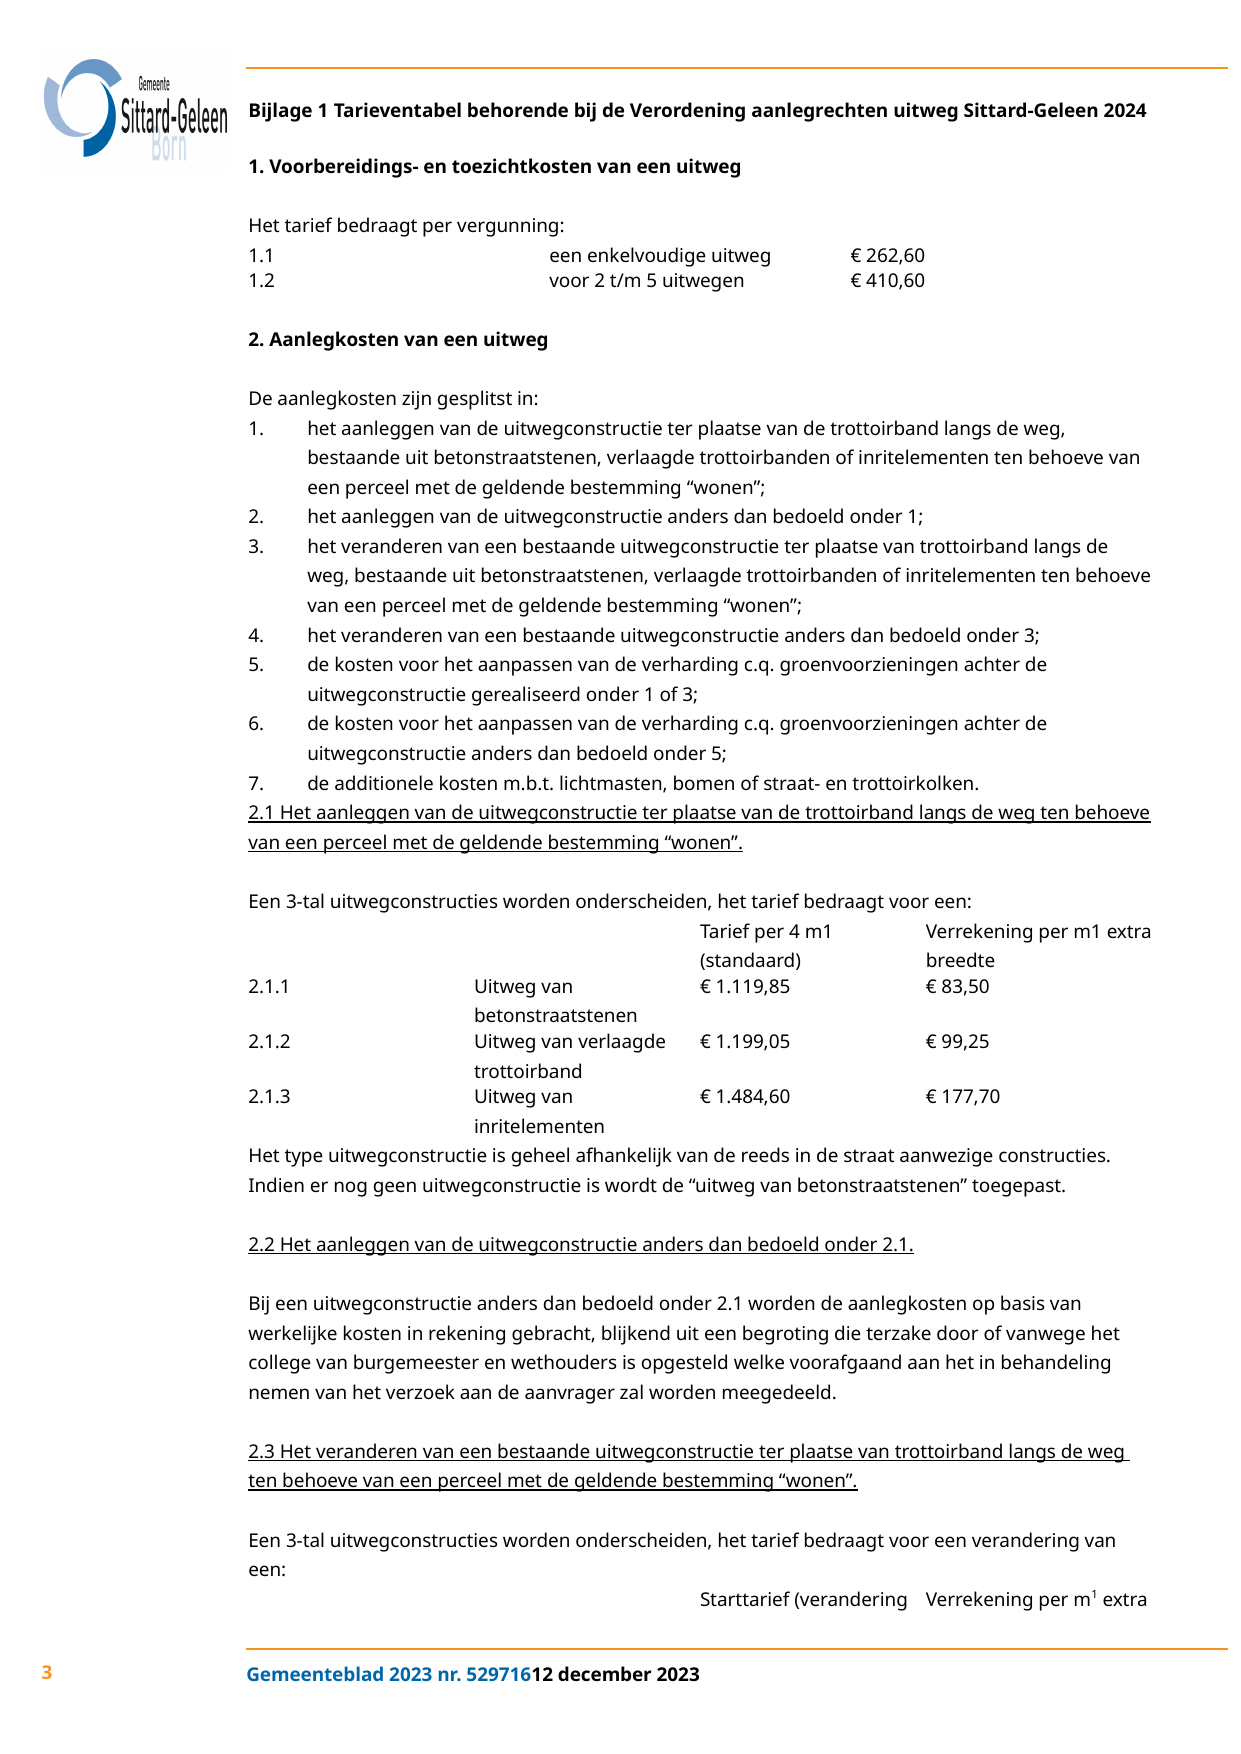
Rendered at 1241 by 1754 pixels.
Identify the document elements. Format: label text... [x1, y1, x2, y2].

text Het type uitwegconstructie is geheel afhankelijk van de reeds in de straat aanwezige constructies. Indien er nog geen uitwegconstructie is wordt de “uitweg van betonstraatstenen” toegepast. [248, 1142, 1152, 1198]
table_cell € 1.484,60 [700, 1084, 926, 1139]
table_header een enkelvoudige uitweg [549, 242, 850, 267]
table_header € 262,60 [850, 242, 1152, 267]
table_header Verrekening per m1 extra [926, 1586, 1152, 1612]
table_header [474, 1586, 700, 1612]
list de additionele kosten m.b.t. lichtmasten, bomen of straat- en trottoirkolken. [248, 770, 1152, 796]
list de kosten voor het aanpassen van de verharding c.q. groenvoorzieningen achter de uitwegconstructie anders dan bedoeld onder 5; [248, 711, 1152, 766]
text Een 3-tal uitwegconstructies worden onderscheiden, het tarief bedraagt voor een verandering van een: [248, 1527, 1152, 1582]
list het veranderen van een bestaande uitwegconstructie ter plaatse van trottoirband langs de weg, bestaande uit betonstraatstenen, verlaagde trottoirbanden of inritelementen ten behoeve van een perceel met de geldende bestemming “wonen”; [248, 533, 1152, 618]
picture [41, 47, 231, 172]
text Bij een uitwegconstructie anders dan bedoeld onder 2.1 worden de aanlegkosten op basis van werkelijke kosten in rekening gebracht, blijkend uit een begroting die terzake door of vanwege het college van burgemeester en wethouders is opgesteld welke voorafgaand aan het in behandeling nemen van het verzoek aan de aanvrager zal worden meegedeeld. [248, 1290, 1152, 1405]
table_header [248, 1586, 474, 1612]
table_cell € 177,70 [926, 1084, 1152, 1139]
table_cell 2.1.3 [248, 1084, 474, 1139]
table_header Tarief per 4 m1 (standaard) [700, 918, 926, 973]
table_header [248, 918, 474, 973]
list het veranderen van een bestaande uitwegconstructie anders dan bedoeld onder 3; [248, 622, 1152, 648]
table_cell voor 2 t/m 5 uitwegen [549, 268, 850, 293]
text Bijlage 1 Tarieventabel behorende bij de Verordening aanlegrechten uitweg Sittard-Geleen 2024 [248, 95, 1152, 123]
text 2.2 Het aanleggen van de uitwegconstructie anders dan bedoeld onder 2.1. [248, 1231, 1152, 1257]
table_cell € 83,50 [926, 973, 1152, 1028]
table_cell € 1.199,05 [700, 1029, 926, 1084]
table_cell € 410,60 [850, 268, 1152, 293]
text 2. Aanlegkosten van een uitweg [248, 326, 1152, 352]
table_cell € 1.119,85 [700, 973, 926, 1028]
text 1. Voorbereidings- en toezichtkosten van een uitweg [248, 153, 1152, 179]
text Een 3-tal uitwegconstructies worden onderscheiden, het tarief bedraagt voor een: [248, 888, 1152, 914]
table_cell Uitweg van betonstraatstenen [474, 973, 700, 1028]
table_cell 1.2 [248, 268, 549, 293]
text 2.1 Het aanleggen van de uitwegconstructie ter plaatse van de trottoirband langs de weg ten behoeve van een perceel met de geldende bestemming “wonen”. [248, 799, 1152, 855]
table_cell 2.1.1 [248, 973, 474, 1028]
text Het tarief bedraagt per vergunning: [248, 212, 1152, 238]
text 2.3 Het veranderen van een bestaande uitwegconstructie ter plaatse van trottoirband langs de weg ten behoeve van een perceel met de geldende bestemming “wonen”. [248, 1438, 1152, 1493]
list het aanleggen van de uitwegconstructie anders dan bedoeld onder 1; [248, 503, 1152, 529]
list de kosten voor het aanpassen van de verharding c.q. groenvoorzieningen achter de uitwegconstructie gerealiseerd onder 1 of 3; [248, 651, 1152, 707]
table_header 1.1 [248, 242, 549, 267]
list het aanleggen van de uitwegconstructie ter plaatse van de trottoirband langs de weg, bestaande uit betonstraatstenen, verlaagde trottoirbanden of inritelementen ten behoeve van een perceel met de geldende bestemming “wonen”; [248, 415, 1152, 500]
table_header [474, 918, 700, 973]
table_cell 2.1.2 [248, 1029, 474, 1084]
table_cell Uitweg van verlaagde trottoirband [474, 1029, 700, 1084]
table_cell Uitweg van inritelementen [474, 1084, 700, 1139]
table_header Verrekening per m1 extra breedte [926, 918, 1152, 973]
table_cell € 99,25 [926, 1029, 1152, 1084]
table_header Starttarief (verandering [700, 1586, 926, 1612]
text De aanlegkosten zijn gesplitst in: [248, 385, 1152, 411]
